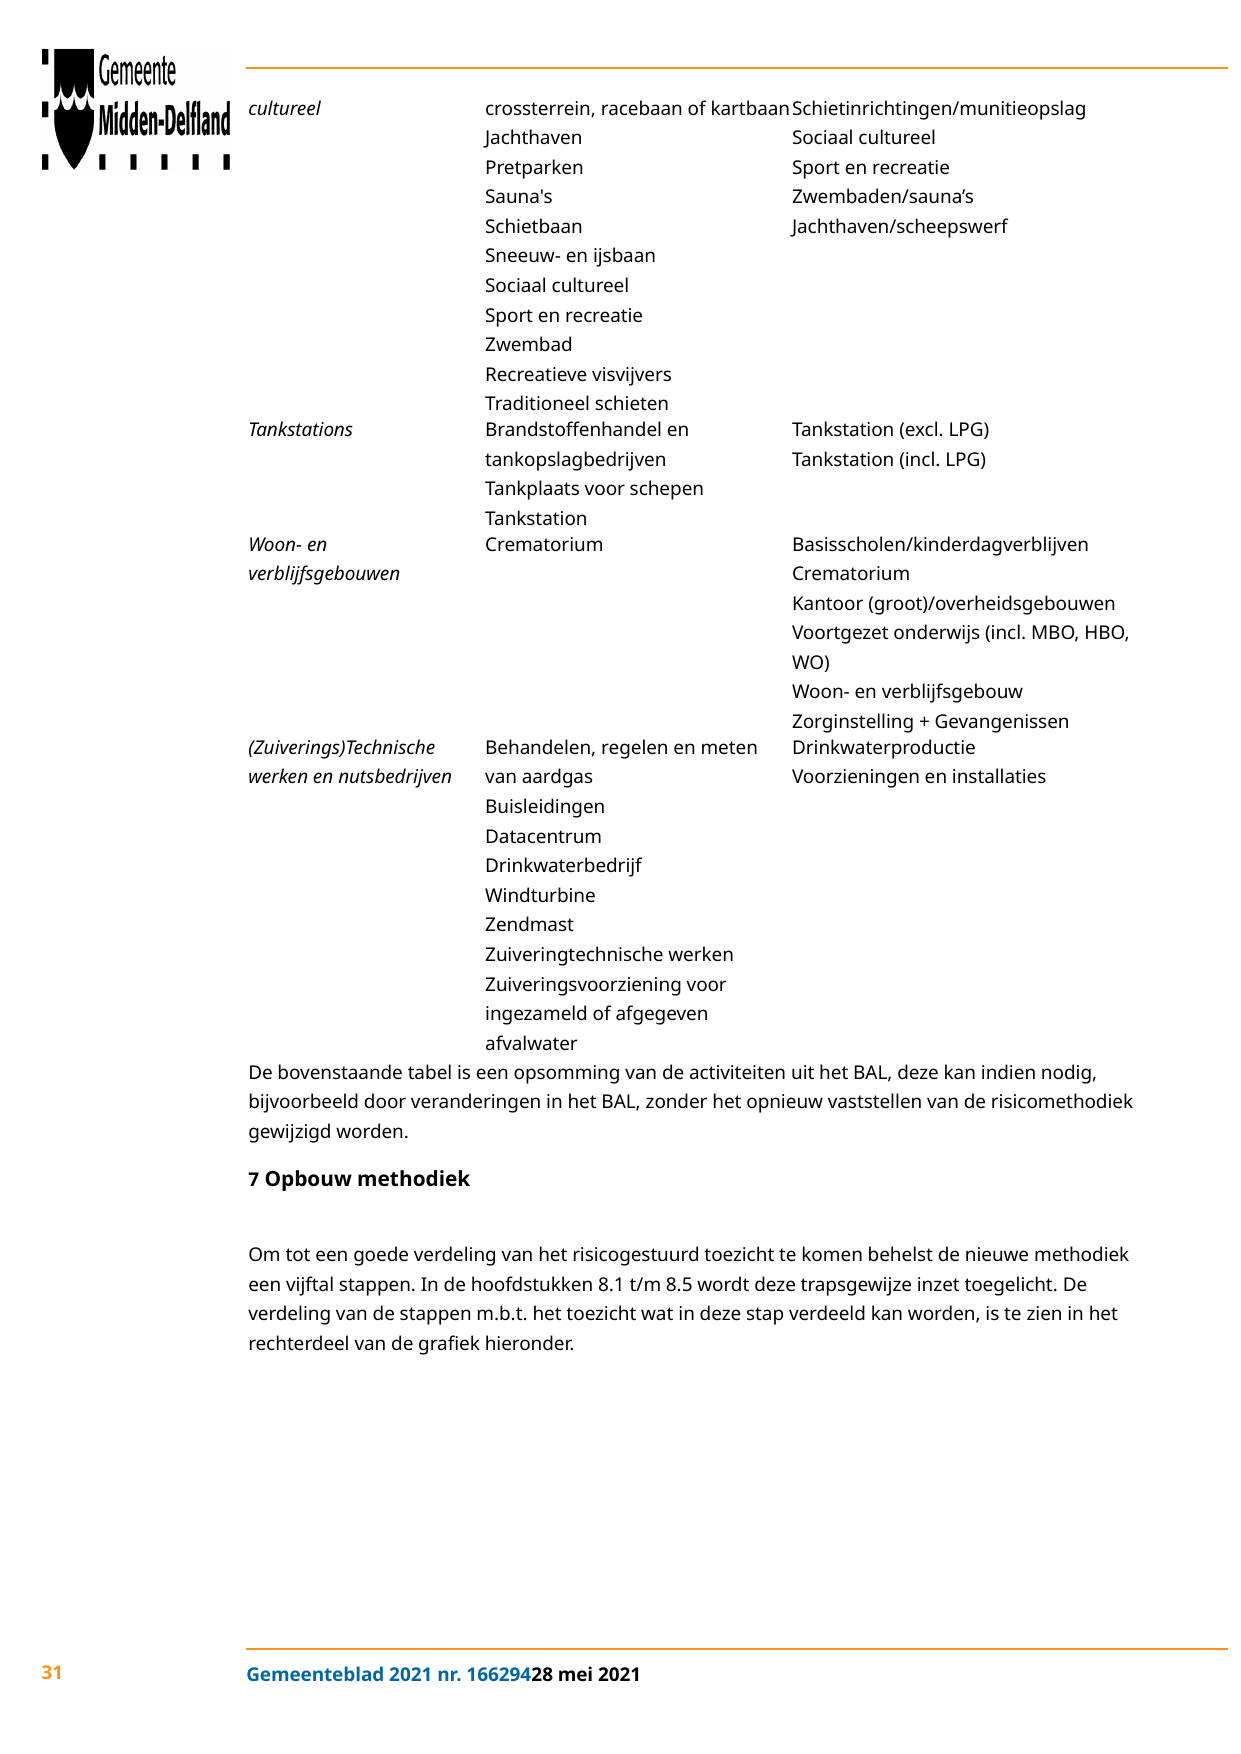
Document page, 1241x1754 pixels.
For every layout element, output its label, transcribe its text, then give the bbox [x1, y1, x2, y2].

text De bovenstaande tabel is een opsomming van de activiteiten uit het BAL, deze kan indien nodig, bijvoorbeeld door veranderingen in het BAL, zonder het opnieuw vaststellen van de risicomethodiek gewijzigd worden. [248, 1059, 1152, 1144]
table_cell cultureel [248, 95, 485, 416]
text 7 Opbouw methodiek [248, 1164, 1152, 1192]
table_cell Tankstations [248, 416, 485, 531]
text Om tot een goede verdeling van het risicogestuurd toezicht te komen behelst de nieuwe methodiek een vijftal stappen. In de hoofdstukken 8.1 t/m 8.5 wordt deze trapsgewijze inzet toegelicht. De verdeling van de stappen m.b.t. het toezicht wat in deze stap verdeeld kan worden, is te zien in het rechterdeel van de grafiek hieronder. [248, 1241, 1152, 1356]
table_cell Crematorium [485, 531, 792, 734]
table_cell Woon- en verblijfsgebouwen [248, 531, 485, 734]
table_cell Drinkwaterproductie Voorzieningen en installaties [792, 734, 1152, 1056]
table_cell Tankstation (excl. LPG) Tankstation (incl. LPG) [792, 416, 1152, 531]
picture [41, 47, 231, 172]
table_cell Basisscholen/kinderdagverblijven Crematorium Kantoor (groot)/overheidsgebouwen Voortgezet onderwijs (incl. MBO, HBO, WO) Woon- en verblijfsgebouw Zorginstelling + Gevangenissen [792, 531, 1152, 734]
table_cell Brandstoffenhandel en tankopslagbedrijven Tankplaats voor schepen Tankstation [485, 416, 792, 531]
table_cell Schietinrichtingen/munitieopslag Sociaal cultureel Sport en recreatie Zwembaden/sauna’s Jachthaven/scheepswerf [792, 95, 1152, 416]
table_cell crossterrein, racebaan of kartbaan Jachthaven Pretparken Sauna's Schietbaan Sneeuw- en ijsbaan Sociaal cultureel Sport en recreatie Zwembad Recreatieve visvijvers Traditioneel schieten [485, 95, 792, 416]
table_cell Behandelen, regelen en meten van aardgas Buisleidingen Datacentrum Drinkwaterbedrijf Windturbine Zendmast Zuiveringtechnische werken Zuiveringsvoorziening voor ingezameld of afgegeven afvalwater [485, 734, 792, 1056]
table_cell (Zuiverings)Technische werken en nutsbedrijven [248, 734, 485, 1056]
